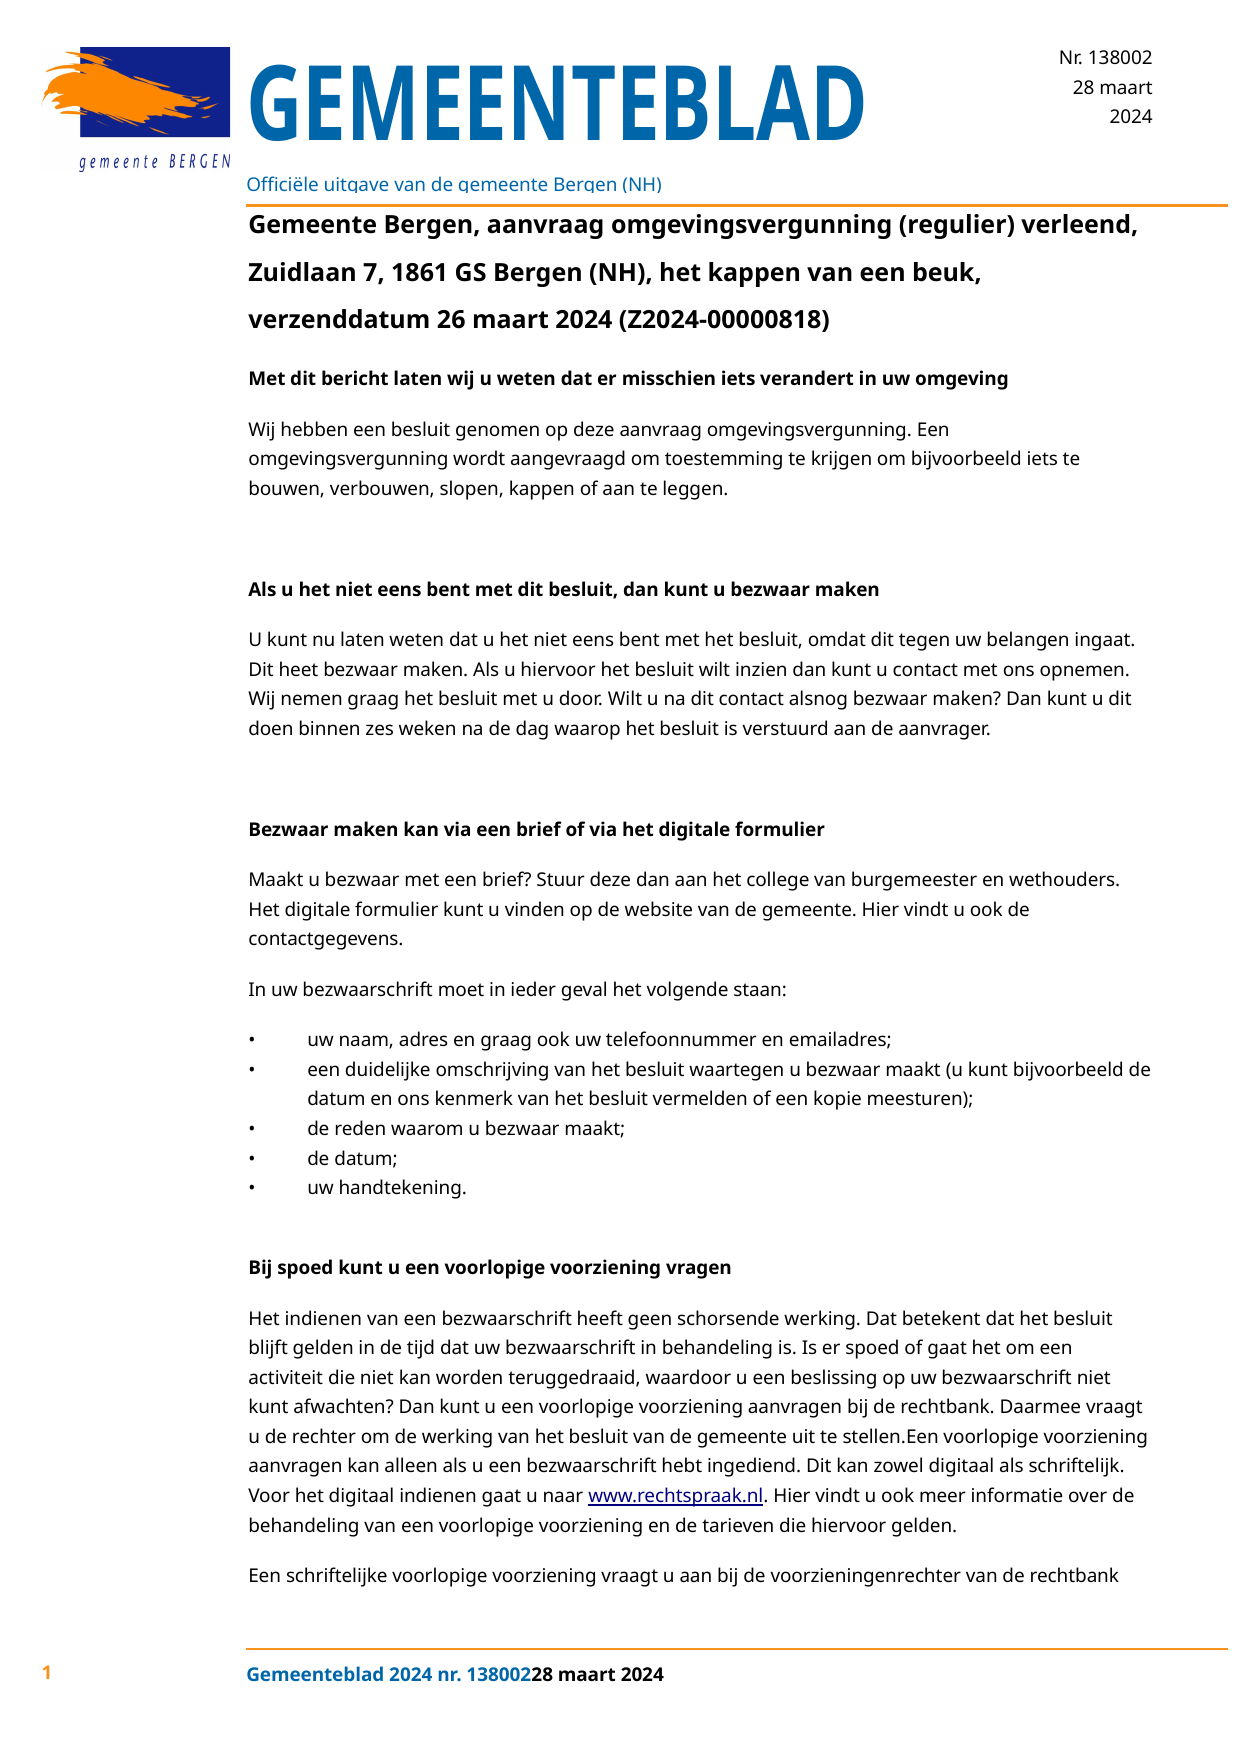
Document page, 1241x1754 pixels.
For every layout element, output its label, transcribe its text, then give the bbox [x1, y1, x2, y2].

picture [41, 47, 231, 172]
list de datum; [248, 1145, 1152, 1170]
text Bezwaar maken kan via een brief of via het digitale formulier [248, 816, 1152, 842]
text Maakt u bezwaar met een brief? Stuur deze dan aan het college van burgemeester en wethouders. Het digitale formulier kunt u vinden op de website van de gemeente. Hier vindt u ook de contactgegevens. [248, 866, 1152, 951]
text Bij spoed kunt u een voorlopige voorziening vragen [248, 1254, 1152, 1280]
text Wij hebben een besluit genomen op deze aanvraag omgevingsvergunning. Een omgevingsvergunning wordt aangevraagd om toestemming te krijgen om bijvoorbeeld iets te bouwen, verbouwen, slopen, kappen of aan te leggen. [248, 416, 1152, 501]
list uw handtekening. [248, 1174, 1152, 1200]
text U kunt nu laten weten dat u het niet eens bent met het besluit, omdat dit tegen uw belangen ingaat. Dit heet bezwaar maken. Als u hiervoor het besluit wilt inzien dan kunt u contact met ons opnemen. Wij nemen graag het besluit met u door. Wilt u na dit contact alsnog bezwaar maken? Dan kunt u dit doen binnen zes weken na de dag waarop het besluit is verstuurd aan de aanvrager. [248, 626, 1152, 741]
text Het indienen van een bezwaarschrift heeft geen schorsende werking. Dat betekent dat het besluit blijft gelden in de tijd dat uw bezwaarschrift in behandeling is. Is er spoed of gaat het om een activiteit die niet kan worden teruggedraaid, waardoor u een beslissing op uw bezwaarschrift niet kunt afwachten? Dan kunt u een voorlopige voorziening aanvragen bij de rechtbank. Daarmee vraagt u de rechter om de werking van het besluit van de gemeente uit te stellen.Een voorlopige voorziening aanvragen kan alleen als u een bezwaarschrift hebt ingediend. Dit kan zowel digitaal als schriftelijk. Voor het digitaal indienen gaat u naar www.rechtspraak.nl. Hier vindt u ook meer informatie over de behandeling van een voorlopige voorziening en de tarieven die hiervoor gelden. [248, 1305, 1152, 1537]
list uw naam, adres en graag ook uw telefoonnummer en emailadres; [248, 1026, 1152, 1052]
text Een schriftelijke voorlopige voorziening vraagt u aan bij de voorzieningenrechter van de rechtbank [248, 1562, 1152, 1588]
text In uw bezwaarschrift moet in ieder geval het volgende staan: [248, 976, 1152, 1002]
list de reden waarom u bezwaar maakt; [248, 1115, 1152, 1141]
text Gemeente Bergen, aanvraag omgevingsvergunning (regulier) verleend, Zuidlaan 7, 1861 GS Bergen (NH), het kappen van een beuk, verzenddatum 26 maart 2024 (Z2024-00000818) [248, 207, 1152, 336]
list een duidelijke omschrijving van het besluit waartegen u bezwaar maakt (u kunt bijvoorbeeld de datum en ons kenmerk van het besluit vermelden of een kopie meesturen); [248, 1056, 1152, 1111]
text Als u het niet eens bent met dit besluit, dan kunt u bezwaar maken [248, 576, 1152, 602]
text Met dit bericht laten wij u weten dat er misschien iets verandert in uw omgeving [248, 366, 1152, 391]
